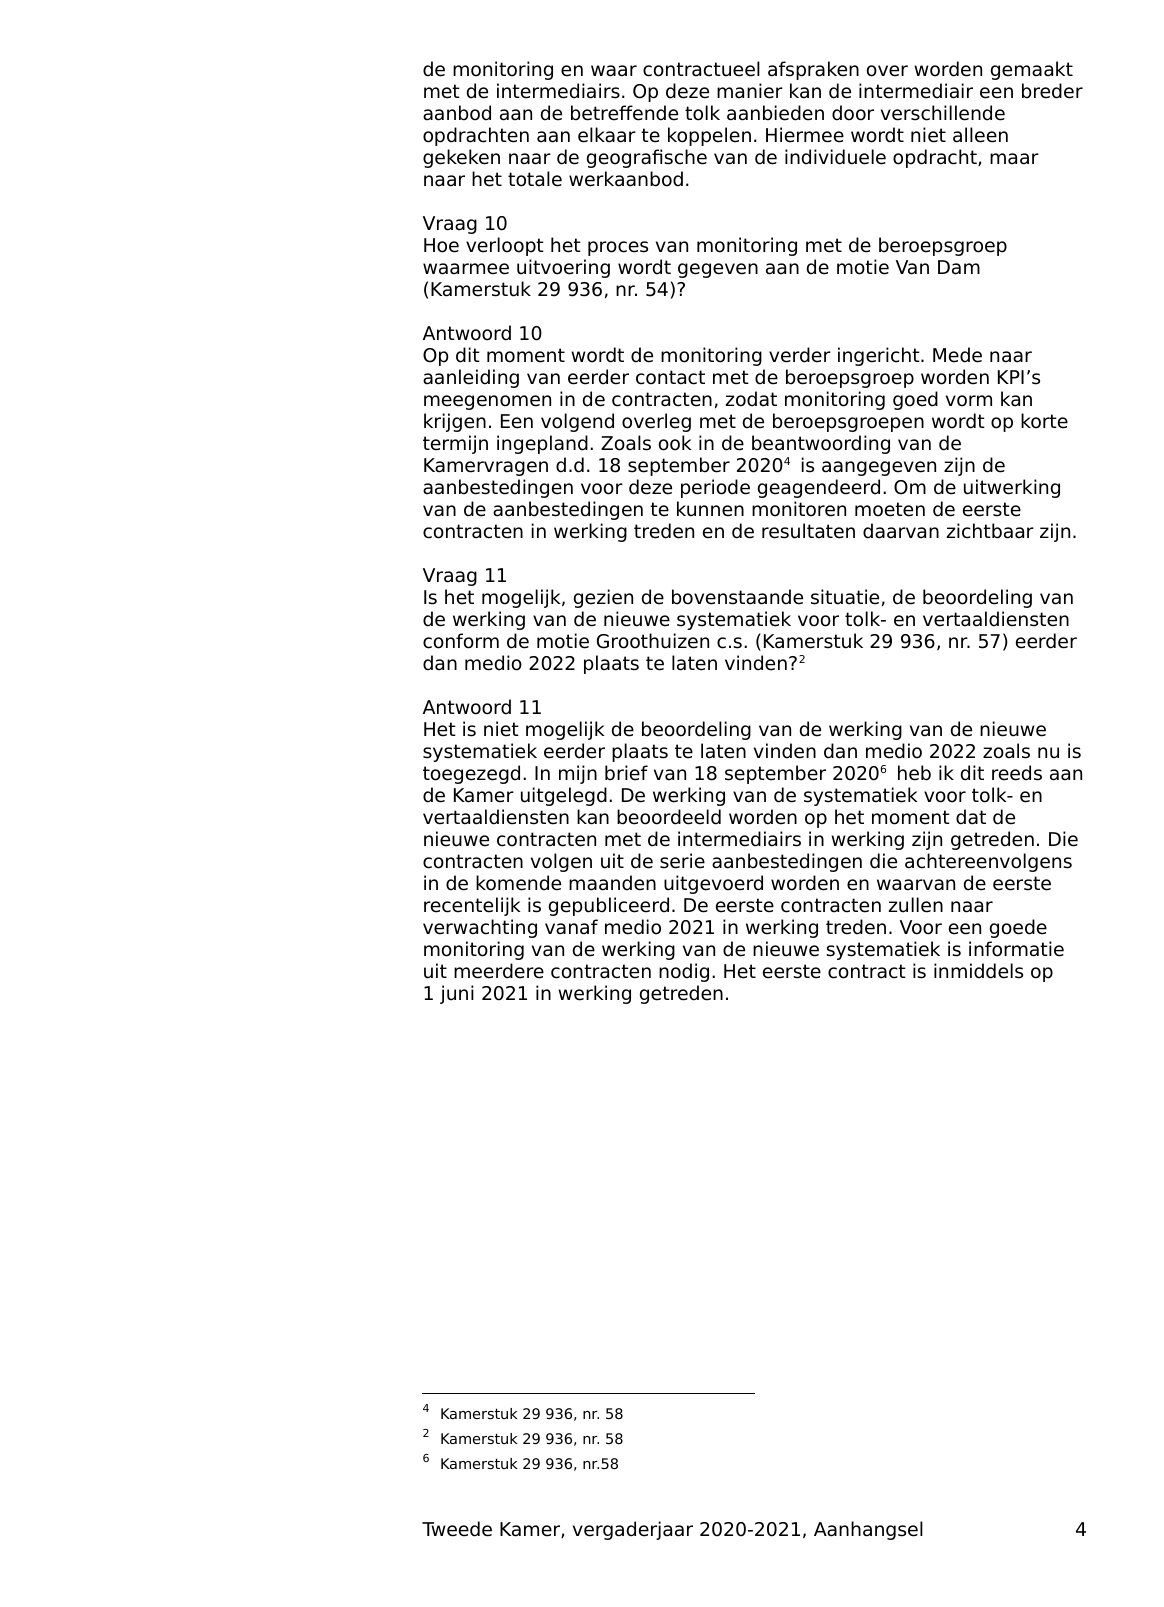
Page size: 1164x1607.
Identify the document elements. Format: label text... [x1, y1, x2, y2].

text Op dit moment wordt de monitoring verder ingericht. Mede naar aanleiding van eerder contact met de beroepsgroep worden KPI’s meegenomen in de contracten, zodat monitoring goed vorm kan krijgen. Een volgend overleg met de beroepsgroepen wordt op korte termijn ingepland. Zoals ook in de beantwoording van de Kamervragen d.d. 18 september 2020 is aangegeven zijn de aanbestedingen voor deze periode geagendeerd. Om de uitwerking van de aanbestedingen te kunnen monitoren moeten de eerste contracten in werking treden en de resultaten daarvan zichtbaar zijn. [422, 345, 1087, 543]
text Antwoord 10 [422, 323, 1087, 345]
text Antwoord 11 [422, 697, 1087, 719]
text Is het mogelijk, gezien de bovenstaande situatie, de beoordeling van de werking van de nieuwe systematiek voor tolk- en vertaaldiensten conform de motie Groothuizen c.s. (Kamerstuk 29 936, nr. 57) eerder dan medio 2022 plaats te laten vinden? [422, 587, 1087, 675]
text de monitoring en waar contractueel afspraken over worden gemaakt met de intermediairs. Op deze manier kan de intermediair een breder aanbod aan de betreffende tolk aanbieden door verschillende opdrachten aan elkaar te koppelen. Hiermee wordt niet alleen gekeken naar de geografische van de individuele opdracht, maar naar het totale werkaanbod. [422, 59, 1087, 191]
text Hoe verloopt het proces van monitoring met de beroepsgroep waarmee uitvoering wordt gegeven aan de motie Van Dam (Kamerstuk 29 936, nr. 54)? [422, 235, 1087, 301]
text Kamerstuk 29 936, nr. 58 [422, 1402, 1087, 1424]
text Vraag 10 [422, 213, 1087, 235]
text Kamerstuk 29 936, nr.58 [422, 1452, 1087, 1474]
text Vraag 11 [422, 565, 1087, 587]
text Kamerstuk 29 936, nr. 58 [422, 1427, 1087, 1449]
text Het is niet mogelijk de beoordeling van de werking van de nieuwe systematiek eerder plaats te laten vinden dan medio 2022 zoals nu is toegezegd. In mijn brief van 18 september 2020 heb ik dit reeds aan de Kamer uitgelegd. De werking van de systematiek voor tolk- en vertaaldiensten kan beoordeeld worden op het moment dat de nieuwe contracten met de intermediairs in werking zijn getreden. Die contracten volgen uit de serie aanbestedingen die achtereenvolgens in de komende maanden uitgevoerd worden en waarvan de eerste recentelijk is gepubliceerd. De eerste contracten zullen naar verwachting vanaf medio 2021 in werking treden. Voor een goede monitoring van de werking van de nieuwe systematiek is informatie uit meerdere contracten nodig. Het eerste contract is inmiddels op 1 juni 2021 in werking getreden. [422, 719, 1087, 1005]
